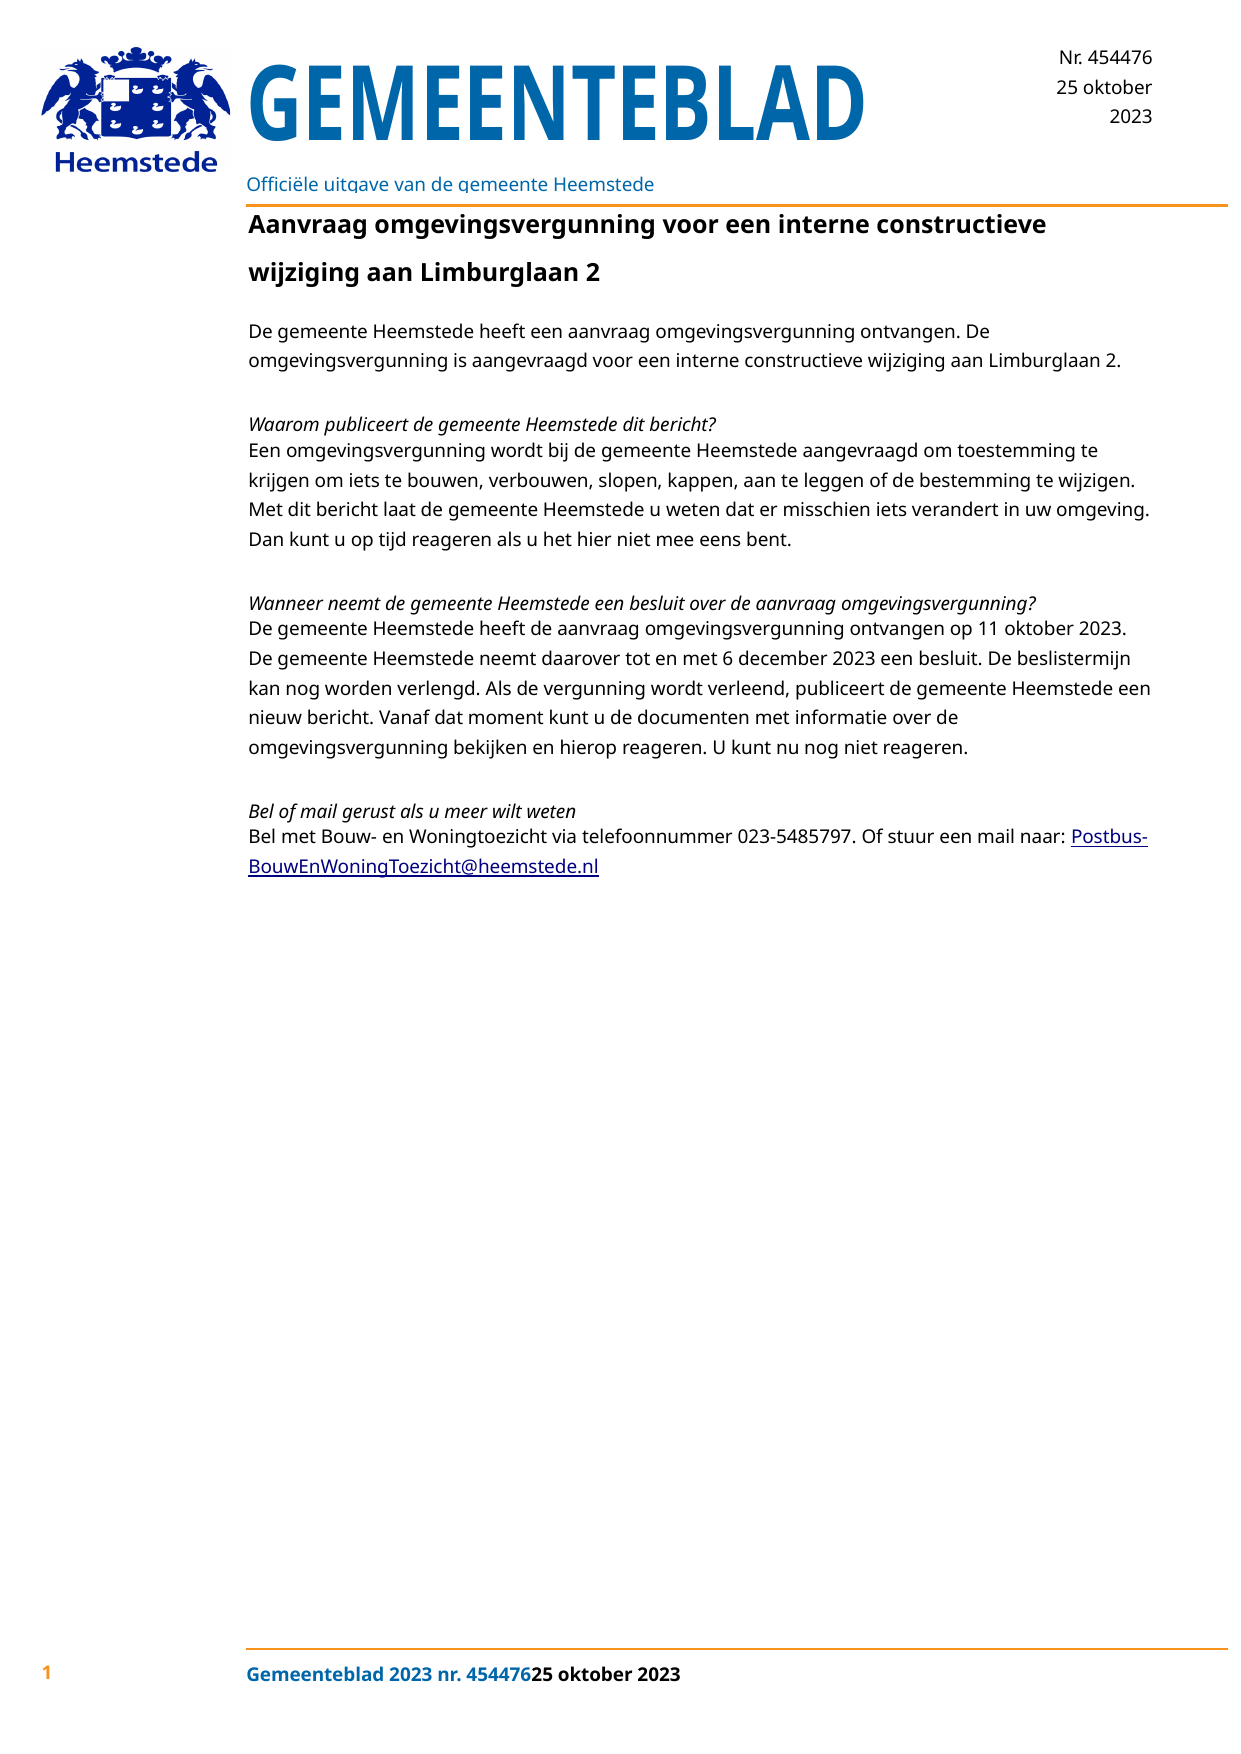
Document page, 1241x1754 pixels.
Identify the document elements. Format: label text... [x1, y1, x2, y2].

text De gemeente Heemstede heeft de aanvraag omgevingsvergunning ontvangen op 11 oktober 2023. De gemeente Heemstede neemt daarover tot en met 6 december 2023 een besluit. De beslistermijn kan nog worden verlengd. Als de vergunning wordt verleend, publiceert de gemeente Heemstede een nieuw bericht. Vanaf dat moment kunt u de documenten met informatie over de omgevingsvergunning bekijken en hierop reageren. U kunt nu nog niet reageren. [248, 616, 1152, 760]
text Wanneer neemt de gemeente Heemstede een besluit over de aanvraag omgevingsvergunning? [248, 590, 1152, 616]
text Bel met Bouw- en Woningtoezicht via telefoonnummer 023-5485797. Of stuur een mail naar: Postbus-BouwEnWoningToezicht@heemstede.nl [248, 824, 1152, 879]
text De gemeente Heemstede heeft een aanvraag omgevingsvergunning ontvangen. De omgevingsvergunning is aangevraagd voor een interne constructieve wijziging aan Limburglaan 2. [248, 318, 1152, 373]
text Aanvraag omgevingsvergunning voor een interne constructieve wijziging aan Limburglaan 2 [248, 207, 1152, 288]
picture [41, 47, 231, 172]
text Waarom publiceert de gemeente Heemstede dit bericht? [248, 411, 1152, 437]
text Bel of mail gerust als u meer wilt weten [248, 798, 1152, 824]
text Een omgevingsvergunning wordt bij de gemeente Heemstede aangevraagd om toestemming te krijgen om iets te bouwen, verbouwen, slopen, kappen, aan te leggen of de bestemming te wijzigen. Met dit bericht laat de gemeente Heemstede u weten dat er misschien iets verandert in uw omgeving. Dan kunt u op tijd reageren als u het hier niet mee eens bent. [248, 437, 1152, 552]
